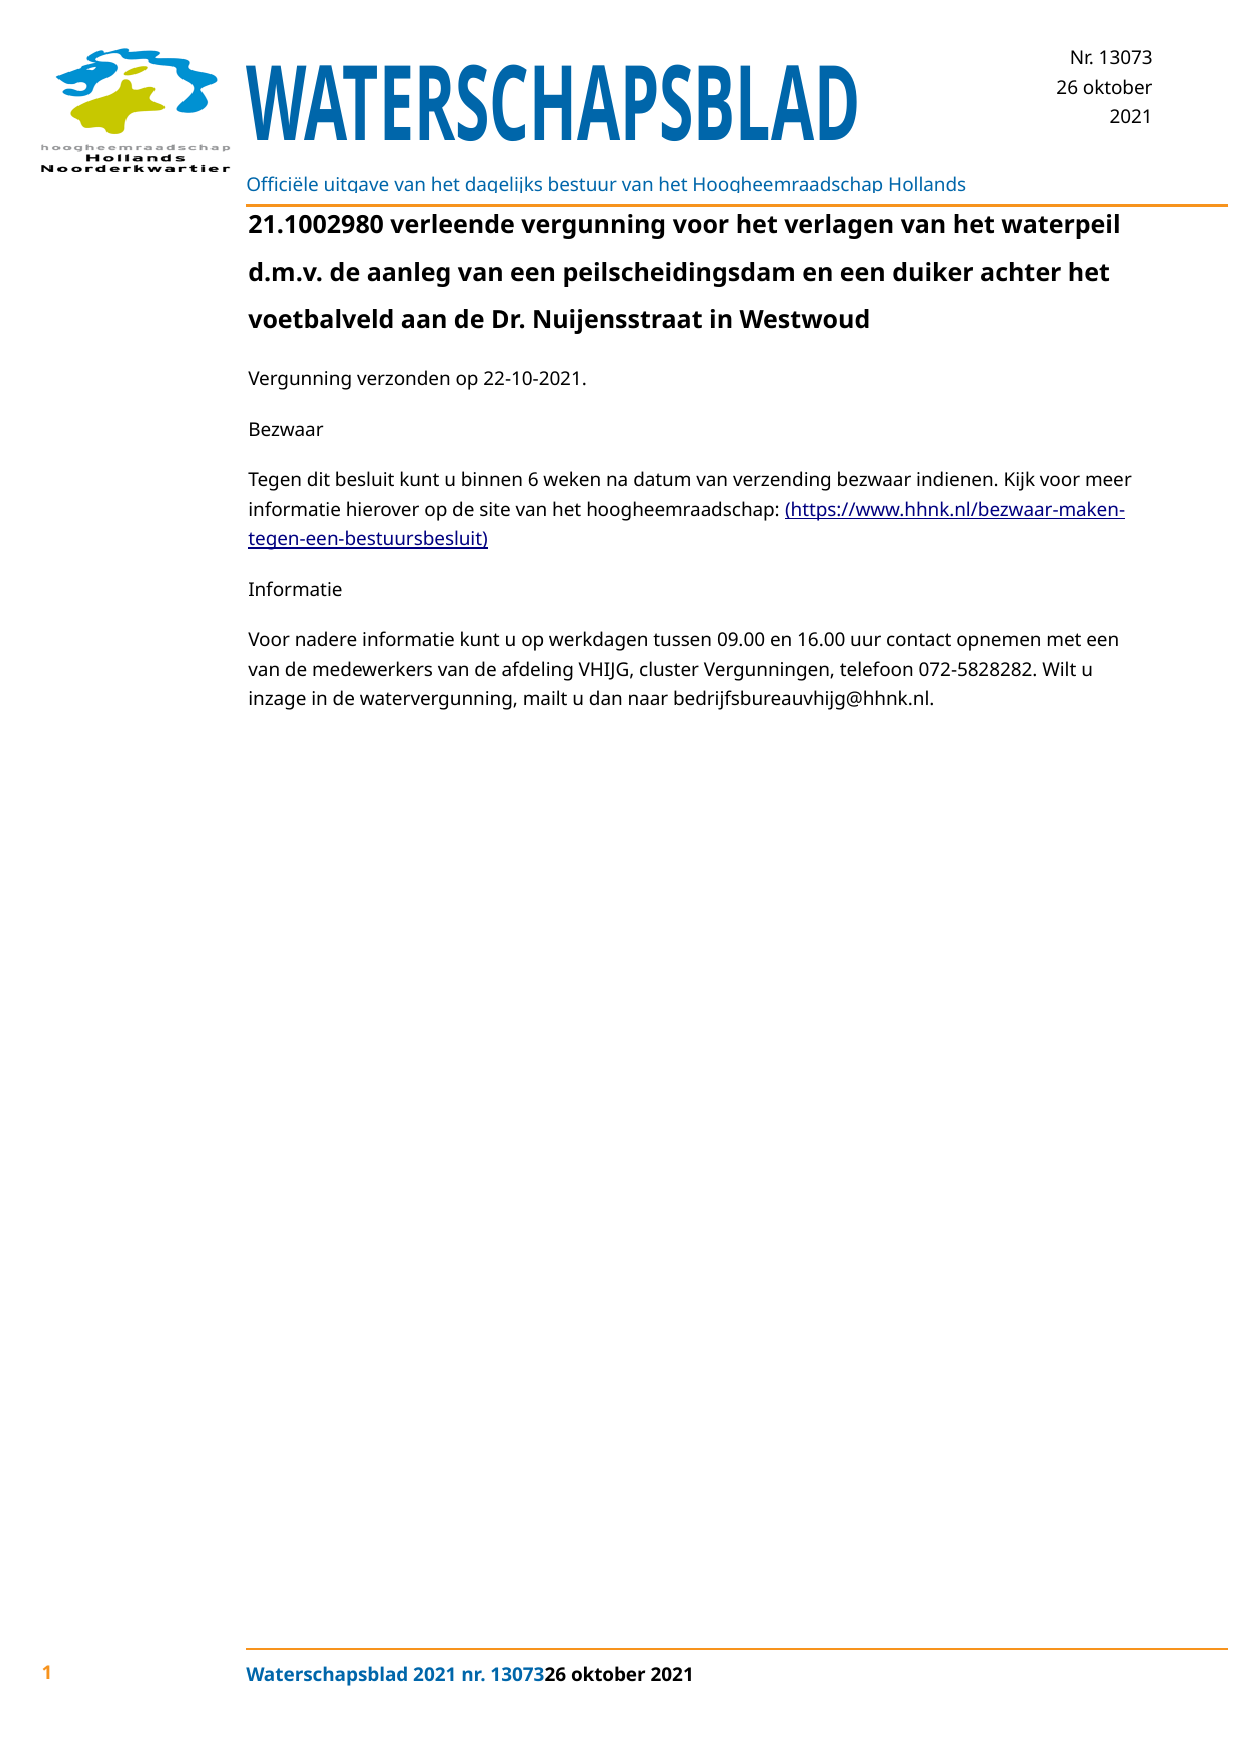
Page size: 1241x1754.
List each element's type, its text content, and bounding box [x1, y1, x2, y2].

text Vergunning verzonden op 22-10-2021. [248, 366, 1152, 391]
text 21.1002980 verleende vergunning voor het verlagen van het waterpeil d.m.v. de aanleg van een peilscheidingsdam en een duiker achter het voetbalveld aan de Dr. Nuijensstraat in Westwoud [248, 207, 1152, 336]
text Informatie [248, 576, 1152, 602]
text Bezwaar [248, 416, 1152, 442]
text Voor nadere informatie kunt u op werkdagen tussen 09.00 en 16.00 uur contact opnemen met een van de medewerkers van de afdeling VHIJG, cluster Vergunningen, telefoon 072-5828282. Wilt u inzage in de watervergunning, mailt u dan naar bedrijfsbureauvhijg@hhnk.nl. [248, 626, 1152, 711]
text Tegen dit besluit kunt u binnen 6 weken na datum van verzending bezwaar indienen. Kijk voor meer informatie hierover op de site van het hoogheemraadschap: (https://www.hhnk.nl/bezwaar-maken-tegen-een-bestuursbesluit) [248, 466, 1152, 551]
picture [41, 47, 231, 172]
